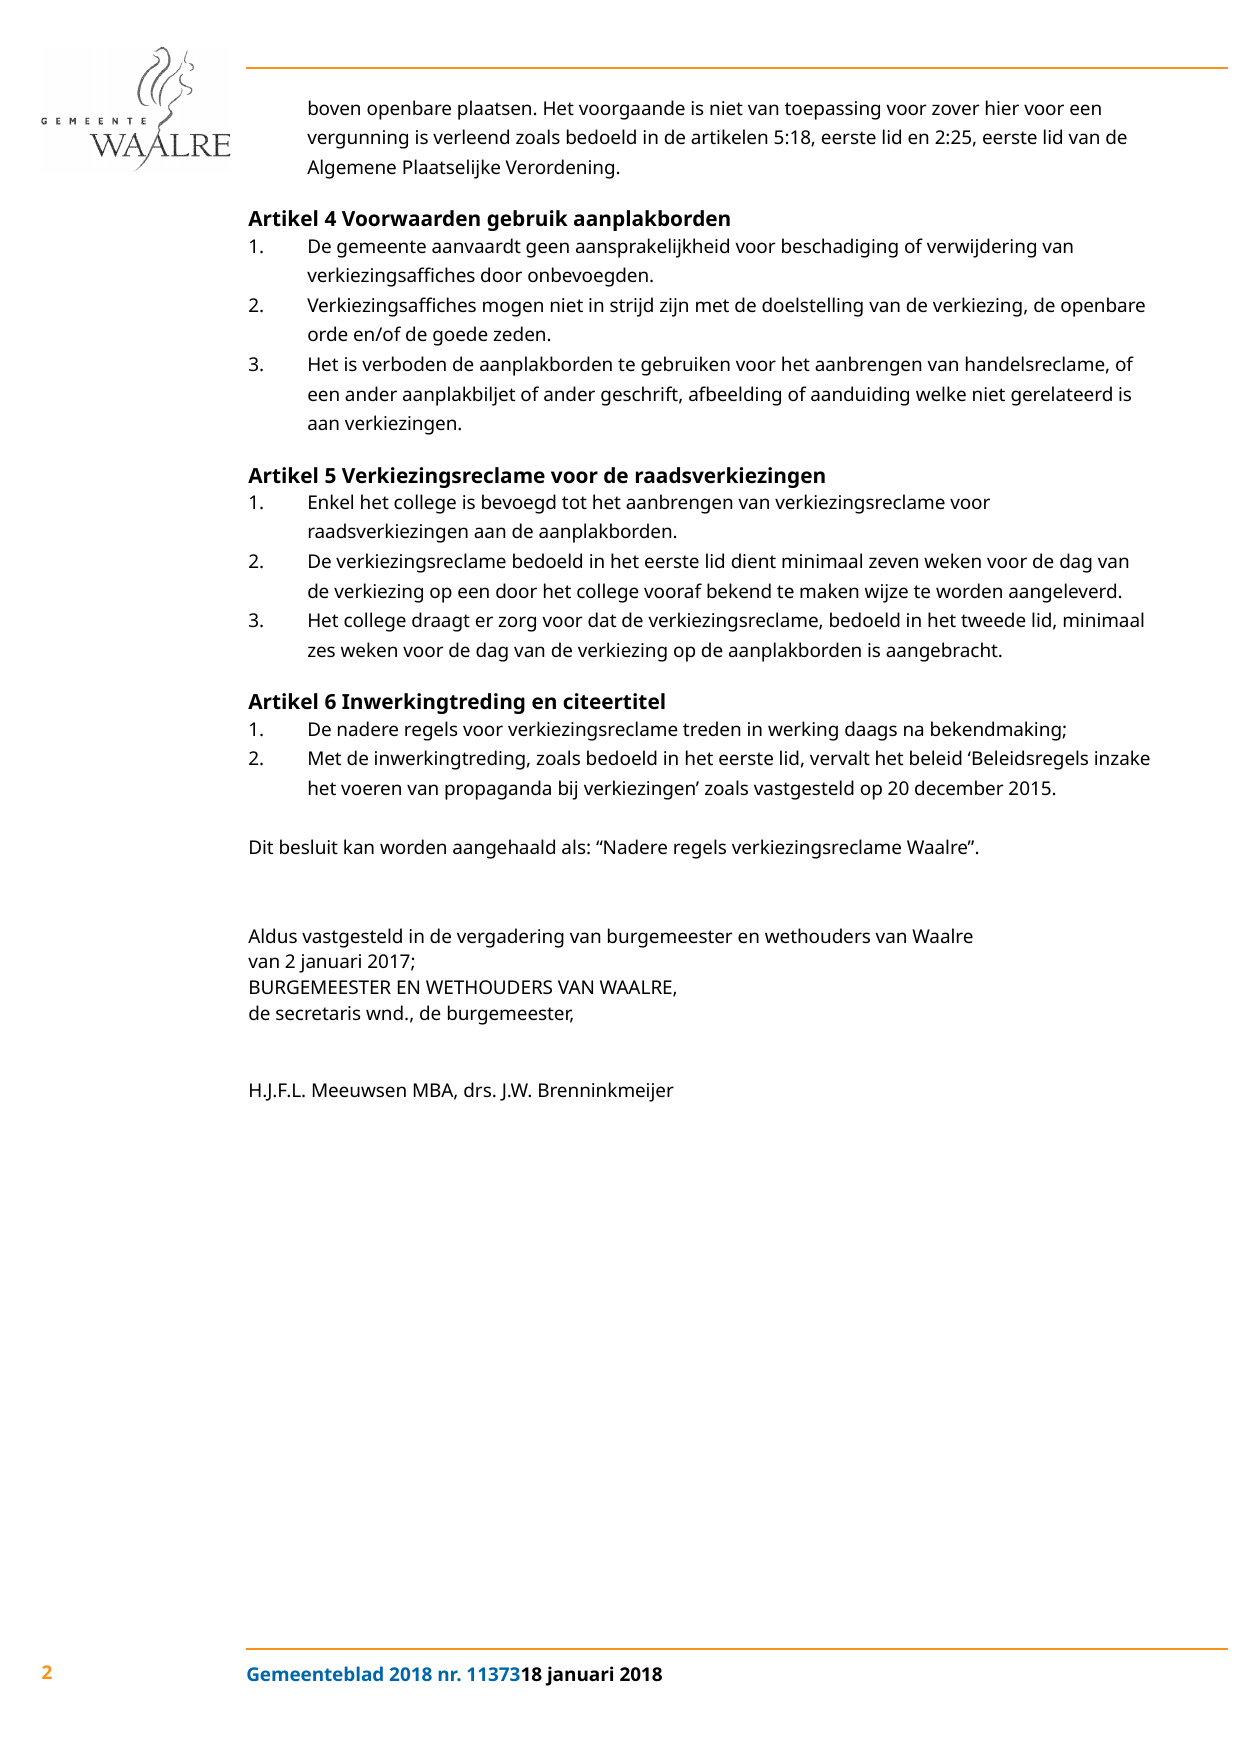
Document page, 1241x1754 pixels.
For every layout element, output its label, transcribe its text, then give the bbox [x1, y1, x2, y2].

list De gemeente aanvaardt geen aansprakelijkheid voor beschadiging of verwijdering van verkiezingsaffiches door onbevoegden. [248, 233, 1152, 288]
text Aldus vastgesteld in de vergadering van burgemeester en wethouders van Waalre [248, 923, 1152, 949]
list De verkiezingsreclame bedoeld in het eerste lid dient minimaal zeven weken voor de dag van de verkiezing op een door het college vooraf bekend te maken wijze te worden aangeleverd. [248, 548, 1152, 604]
list De nadere regels voor verkiezingsreclame treden in werking daags na bekendmaking; [248, 716, 1152, 742]
text Dit besluit kan worden aangehaald als: “Nadere regels verkiezingsreclame Waalre”. [248, 834, 1152, 860]
list Het is verboden de aanplakborden te gebruiken voor het aanbrengen van handelsreclame, of een ander aanplakbiljet of ander geschrift, afbeelding of aanduiding welke niet gerelateerd is aan verkiezingen. [248, 351, 1152, 436]
text BURGEMEESTER EN WETHOUDERS VAN WAALRE, [248, 974, 1152, 1000]
text de secretaris wnd., de burgemeester, [248, 1000, 1152, 1026]
picture [41, 47, 231, 172]
list boven openbare plaatsen. Het voorgaande is niet van toepassing voor zover hier voor een vergunning is verleend zoals bedoeld in de artikelen 5:18, eerste lid en 2:25, eerste lid van de Algemene Plaatselijke Verordening. [248, 95, 1152, 180]
text van 2 januari 2017; [248, 949, 1152, 974]
text Artikel 4 Voorwaarden gebruik aanplakborden [248, 204, 1152, 233]
text Artikel 5 Verkiezingsreclame voor de raadsverkiezingen [248, 461, 1152, 489]
list Het college draagt er zorg voor dat de verkiezingsreclame, bedoeld in het tweede lid, minimaal zes weken voor de dag van de verkiezing op de aanplakborden is aangebracht. [248, 607, 1152, 663]
text Artikel 6 Inwerkingtreding en citeertitel [248, 687, 1152, 716]
list Enkel het college is bevoegd tot het aanbrengen van verkiezingsreclame voor raadsverkiezingen aan de aanplakborden. [248, 489, 1152, 544]
list Verkiezingsaffiches mogen niet in strijd zijn met de doelstelling van de verkiezing, de openbare orde en/of de goede zeden. [248, 292, 1152, 347]
text H.J.F.L. Meeuwsen MBA, drs. J.W. Brenninkmeijer [248, 1077, 1152, 1103]
list Met de inwerkingtreding, zoals bedoeld in het eerste lid, vervalt het beleid ‘Beleidsregels inzake het voeren van propaganda bij verkiezingen’ zoals vastgesteld op 20 december 2015. [248, 746, 1152, 801]
